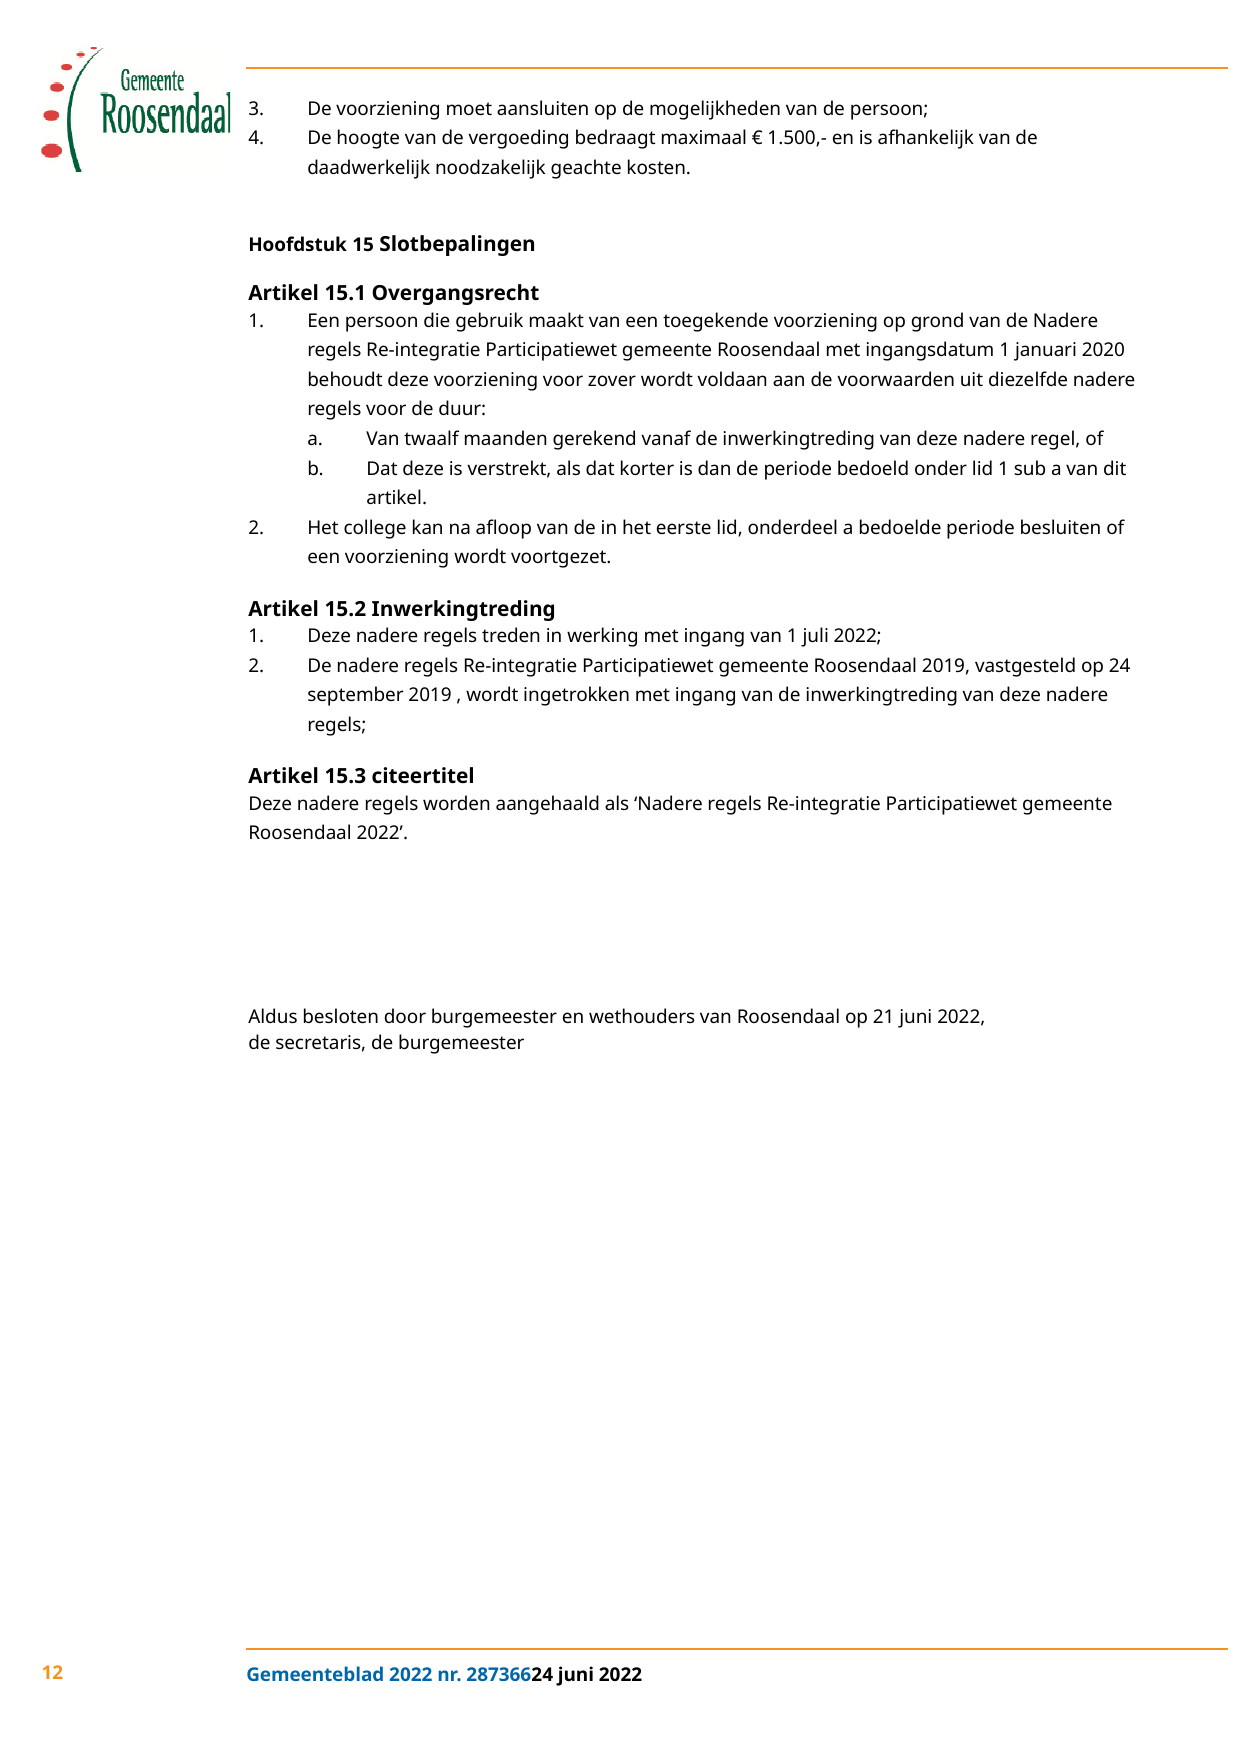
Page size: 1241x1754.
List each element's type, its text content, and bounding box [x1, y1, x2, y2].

text Deze nadere regels worden aangehaald als ‘Nadere regels Re-integratie Participatiewet gemeente Roosendaal 2022’. [248, 790, 1152, 845]
text de secretaris, de burgemeester [248, 1029, 1152, 1055]
list Deze nadere regels treden in werking met ingang van 1 juli 2022; [248, 622, 1152, 648]
text Artikel 15.3 citeertitel [248, 762, 1152, 790]
list De voorziening moet aansluiten op de mogelijkheden van de persoon; [248, 95, 1152, 121]
list Een persoon die gebruik maakt van een toegekende voorziening op grond van de Nadere regels Re-integratie Participatiewet gemeente Roosendaal met ingangsdatum 1 januari 2020 behoudt deze voorziening voor zover wordt voldaan aan de voorwaarden uit diezelfde nadere regels voor de duur: [248, 307, 1152, 421]
list Het college kan na afloop van de in het eerste lid, onderdeel a bedoelde periode besluiten of een voorziening wordt voortgezet. [248, 514, 1152, 569]
text Aldus besloten door burgemeester en wethouders van Roosendaal op 21 juni 2022, [248, 1003, 1152, 1029]
list De nadere regels Re-integratie Participatiewet gemeente Roosendaal 2019, vastgesteld op 24 september 2019 , wordt ingetrokken met ingang van de inwerkingtreding van deze nadere regels; [248, 652, 1152, 737]
text Artikel 15.1 Overgangsrecht [248, 278, 1152, 307]
list Van twaalf maanden gerekend vanaf de inwerkingtreding van deze nadere regel, of [307, 425, 1152, 451]
text Artikel 15.2 Inwerkingtreding [248, 594, 1152, 622]
text Hoofdstuk 15 Slotbepalingen [248, 229, 1152, 258]
list Dat deze is verstrekt, als dat korter is dan de periode bedoeld onder lid 1 sub a van dit artikel. [307, 455, 1152, 510]
picture [41, 47, 231, 172]
list De hoogte van de vergoeding bedraagt maximaal € 1.500,- en is afhankelijk van de daadwerkelijk noodzakelijk geachte kosten. [248, 124, 1152, 180]
